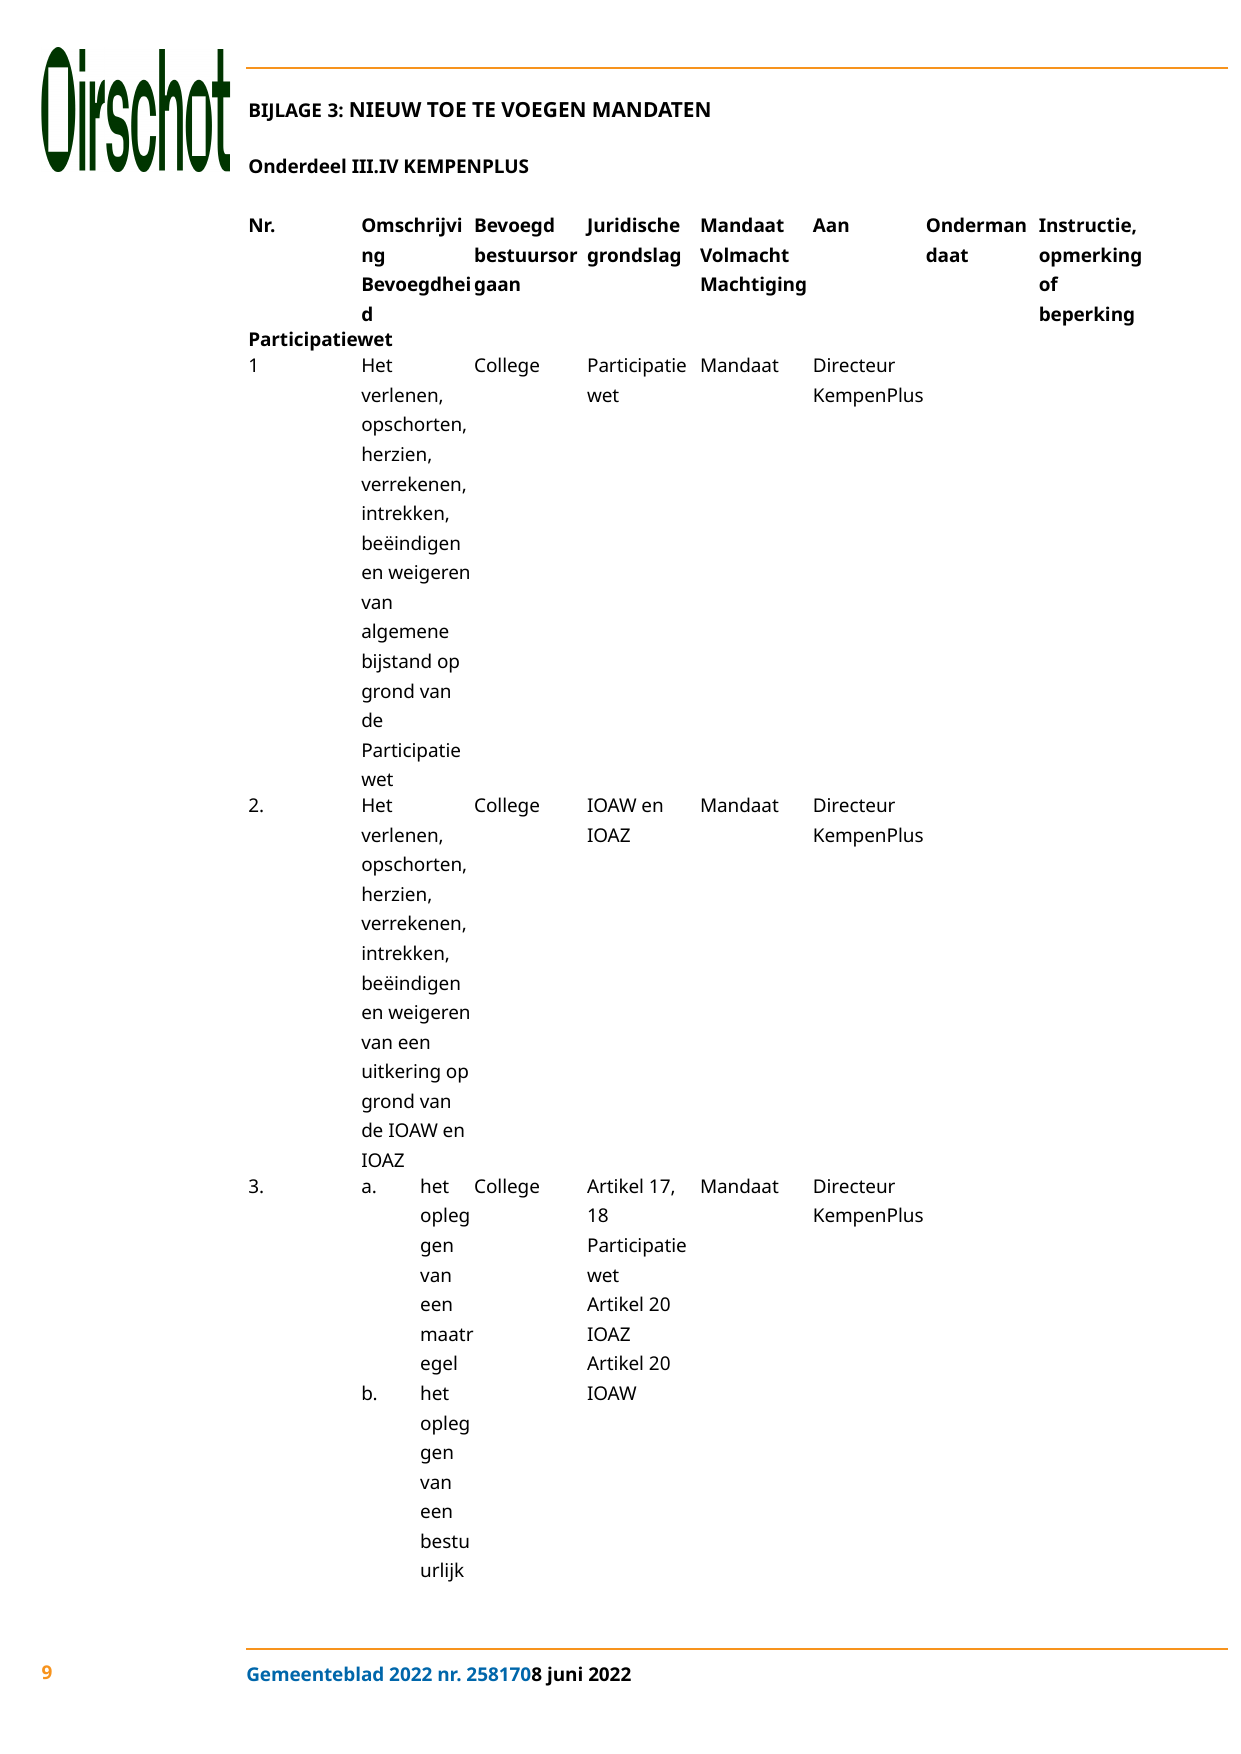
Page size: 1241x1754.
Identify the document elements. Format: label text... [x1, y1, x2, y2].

table_cell [926, 792, 1038, 1173]
table_header Aan [813, 212, 926, 327]
table_header Nr. [248, 212, 361, 327]
table_cell Het verlenen, opschorten, herzien, verrekenen, intrekken, beëindigen en weigeren van algemene bijstand op grond van de Participatiewet [361, 353, 474, 792]
table_cell Participatiewet [587, 353, 700, 792]
table_cell [1039, 1173, 1152, 1583]
table_cell IOAW en IOAZ [587, 792, 700, 1173]
table_cell Participatiewet [248, 327, 1152, 352]
table_cell College [474, 1173, 587, 1583]
table_header Bevoegd bestuursorgaan [474, 212, 587, 327]
text Onderdeel III.IV KEMPENPLUS [248, 153, 1152, 179]
table_cell het opleggen van een maatregel het opleggen van een bestuurlijk [361, 1173, 474, 1583]
table_cell Het verlenen, opschorten, herzien, verrekenen, intrekken, beëindigen en weigeren van een uitkering op grond van de IOAW en IOAZ [361, 792, 474, 1173]
table_cell 1 [248, 353, 361, 792]
table_header Juridische grondslag [587, 212, 700, 327]
table_cell [926, 1173, 1038, 1583]
table_cell Mandaat [700, 792, 813, 1173]
table_cell College [474, 353, 587, 792]
table_header Ondermandaat [926, 212, 1038, 327]
table_cell [926, 353, 1038, 792]
picture [41, 47, 231, 172]
table_cell Directeur KempenPlus [813, 792, 926, 1173]
table_cell 2. [248, 792, 361, 1173]
table_cell Artikel 17, 18 Participatiewet Artikel 20 IOAZ Artikel 20 IOAW [587, 1173, 700, 1583]
table_header Mandaat Volmacht Machtiging [700, 212, 813, 327]
table_cell Mandaat [700, 1173, 813, 1583]
table_header Omschrijving Bevoegdheid [361, 212, 474, 327]
table_cell College [474, 792, 587, 1173]
table_cell Directeur KempenPlus [813, 1173, 926, 1583]
table_cell Mandaat [700, 353, 813, 792]
text BIJLAGE 3: NIEUW TOE TE VOEGEN MANDATEN [248, 95, 1152, 123]
table_cell 3. [248, 1173, 361, 1583]
table_cell [1039, 353, 1152, 792]
table_cell Directeur KempenPlus [813, 353, 926, 792]
table_cell [1039, 792, 1152, 1173]
table_header Instructie, opmerking of beperking [1039, 212, 1152, 327]
